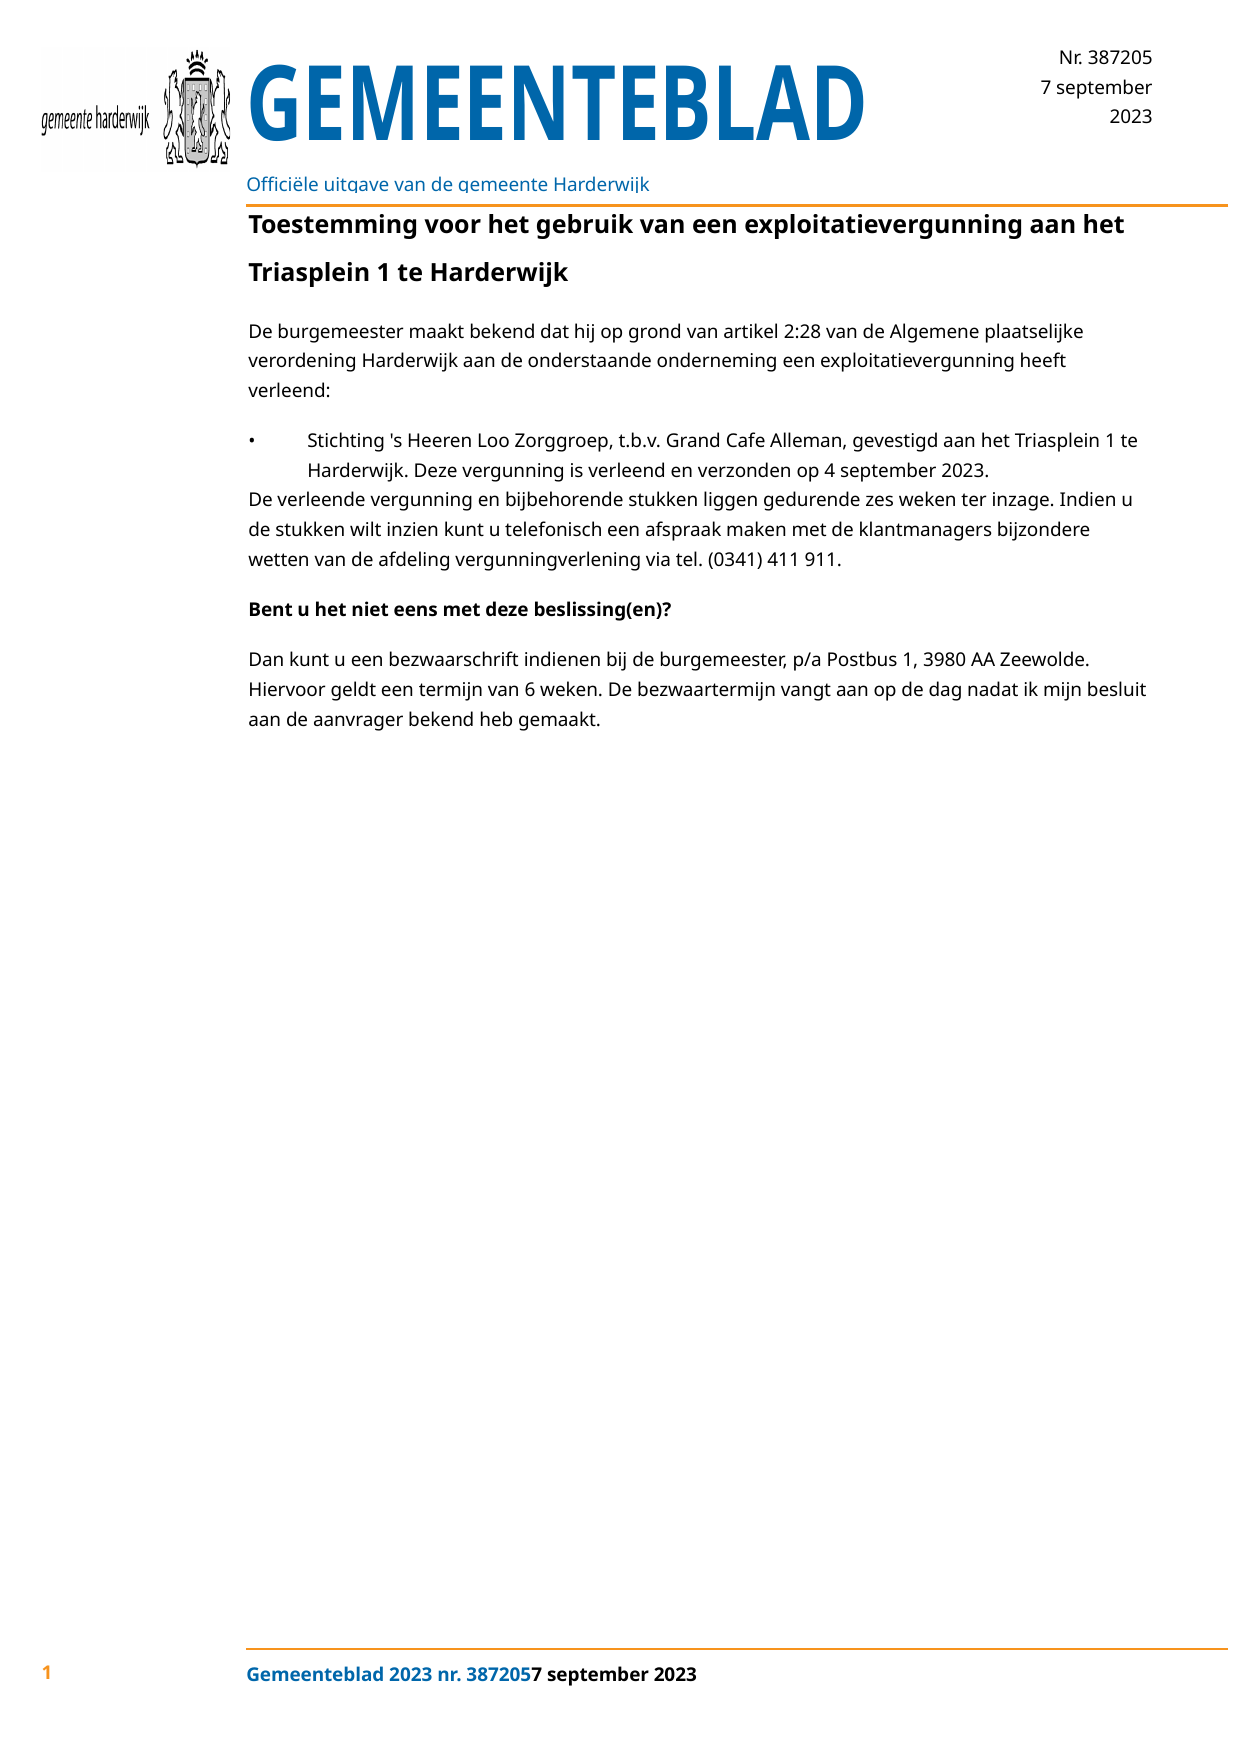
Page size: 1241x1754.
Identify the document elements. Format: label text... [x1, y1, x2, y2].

text De burgemeester maakt bekend dat hij op grond van artikel 2:28 van de Algemene plaatselijke verordening Harderwijk aan de onderstaande onderneming een exploitatievergunning heeft verleend: [248, 318, 1152, 403]
text Dan kunt u een bezwaarschrift indienen bij de burgemeester, p/a Postbus 1, 3980 AA Zeewolde. Hiervoor geldt een termijn van 6 weken. De bezwaartermijn vangt aan op de dag nadat ik mijn besluit aan de aanvrager bekend heb gemaakt. [248, 647, 1152, 732]
picture [41, 47, 231, 172]
list Stichting 's Heeren Loo Zorggroep, t.b.v. Grand Cafe Alleman, gevestigd aan het Triasplein 1 te Harderwijk. Deze vergunning is verleend en verzonden op 4 september 2023. [248, 427, 1152, 483]
text Toestemming voor het gebruik van een exploitatievergunning aan het Triasplein 1 te Harderwijk [248, 207, 1152, 288]
text De verleende vergunning en bijbehorende stukken liggen gedurende zes weken ter inzage. Indien u de stukken wilt inzien kunt u telefonisch een afspraak maken met de klantmanagers bijzondere wetten van de afdeling vergunningverlening via tel. (0341) 411 911. [248, 487, 1152, 572]
text Bent u het niet eens met deze beslissing(en)? [248, 596, 1152, 622]
